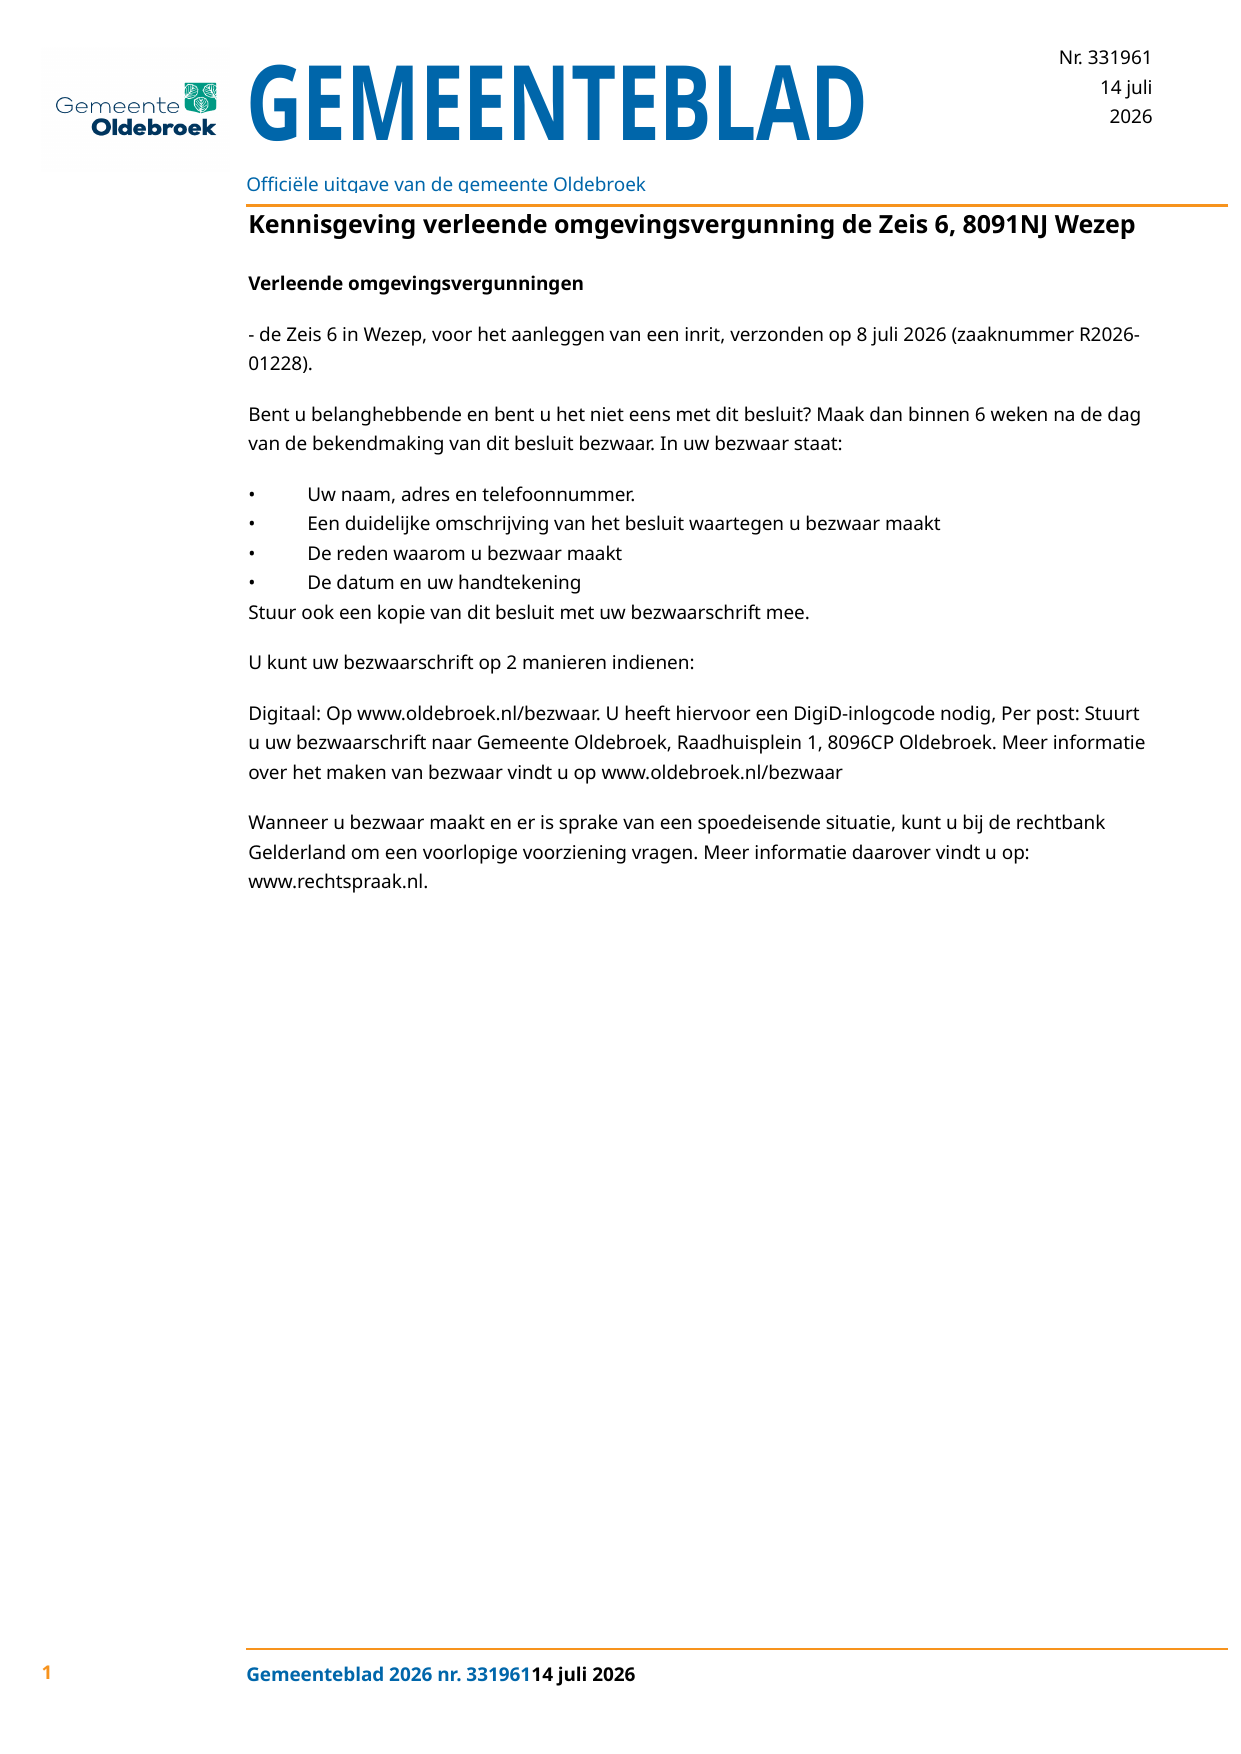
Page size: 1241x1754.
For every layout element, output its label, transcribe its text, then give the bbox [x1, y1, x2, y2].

text Bent u belanghebbende en bent u het niet eens met dit besluit? Maak dan binnen 6 weken na de dag van de bekendmaking van dit besluit bezwaar. In uw bezwaar staat: [248, 401, 1152, 456]
text Verleende omgevingsvergunningen [248, 270, 1152, 296]
list De reden waarom u bezwaar maakt [248, 540, 1152, 566]
list De datum en uw handtekening [248, 569, 1152, 595]
text Digitaal: Op www.oldebroek.nl/bezwaar. U heeft hiervoor een DigiD-inlogcode nodig, Per post: Stuurt u uw bezwaarschrift naar Gemeente Oldebroek, Raadhuisplein 1, 8096CP Oldebroek. Meer informatie over het maken van bezwaar vindt u op www.oldebroek.nl/bezwaar [248, 700, 1152, 785]
picture [41, 47, 231, 172]
text - de Zeis 6 in Wezep, voor het aanleggen van een inrit, verzonden op 8 juli 2026 (zaaknummer R2026-01228). [248, 321, 1152, 376]
text U kunt uw bezwaarschrift op 2 manieren indienen: [248, 649, 1152, 675]
text Kennisgeving verleende omgevingsvergunning de Zeis 6, 8091NJ Wezep [248, 207, 1152, 241]
text Stuur ook een kopie van dit besluit met uw bezwaarschrift mee. [248, 599, 1152, 625]
list Een duidelijke omschrijving van het besluit waartegen u bezwaar maakt [248, 510, 1152, 536]
list Uw naam, adres en telefoonnummer. [248, 481, 1152, 506]
text Wanneer u bezwaar maakt en er is sprake van een spoedeisende situatie, kunt u bij de rechtbank Gelderland om een voorlopige voorziening vragen. Meer informatie daarover vindt u op: www.rechtspraak.nl. [248, 809, 1152, 894]
